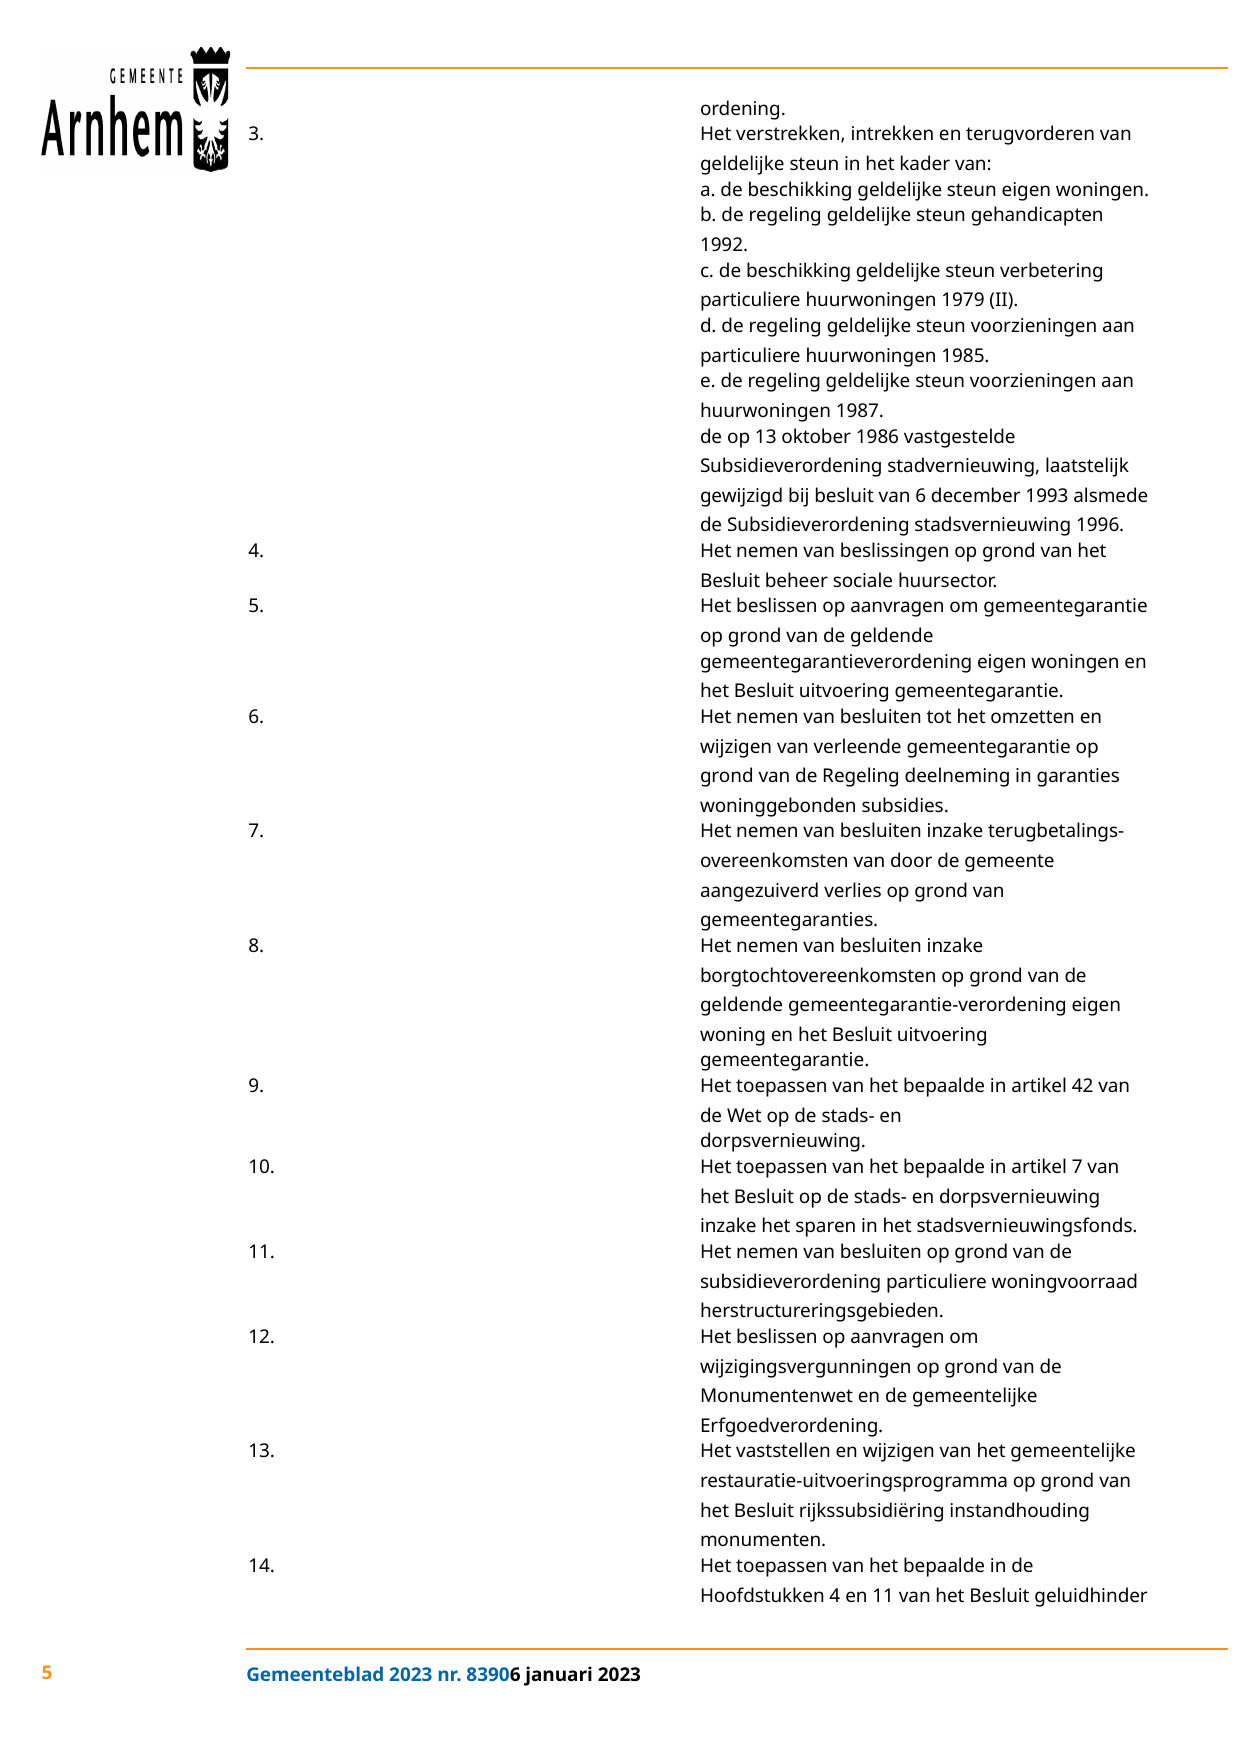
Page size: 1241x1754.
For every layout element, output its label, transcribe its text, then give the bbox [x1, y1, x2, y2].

table_cell 3. [248, 121, 700, 537]
table_cell b. de regeling geldelijke steun gehandicapten 1992. [700, 202, 1152, 257]
table_cell gemeentegarantie. [700, 1047, 1152, 1072]
table_cell 10. [248, 1154, 700, 1238]
table_cell Het nemen van besluiten inzake terugbetalings-overeenkomsten van door de gemeente aangezuiverd verlies op grond van gemeentegaranties. [700, 818, 1152, 932]
table_cell Het toepassen van het bepaalde in de Hoofdstukken 4 en 11 van het Besluit geluidhinder [700, 1552, 1152, 1607]
table_cell 7. [248, 818, 700, 932]
table_cell 6. [248, 703, 700, 818]
table_cell 14. [248, 1552, 700, 1607]
table_cell Het beslissen op aanvragen om wijzigingsvergunningen op grond van de Monumentenwet en de gemeentelijke Erfgoedverordening. [700, 1323, 1152, 1438]
table_cell Het beslissen op aanvragen om gemeentegarantie op grond van de geldende [700, 593, 1152, 648]
table_cell a. de beschikking geldelijke steun eigen woningen. [700, 176, 1152, 202]
table_cell Het nemen van besluiten inzake borgtochtovereenkomsten op grond van de geldende gemeentegarantie-verordening eigen woning en het Besluit uitvoering [700, 932, 1152, 1047]
picture [41, 47, 231, 172]
table_cell 4. [248, 537, 700, 593]
table_cell Het nemen van besluiten op grond van de subsidieverordening particuliere woningvoorraad herstructureringsgebieden. [700, 1238, 1152, 1323]
table_cell Het vaststellen en wijzigen van het gemeentelijke restauratie-uitvoeringsprogramma op grond van het Besluit rijkssubsidiëring instandhouding monumenten. [700, 1438, 1152, 1552]
table_cell 12. [248, 1323, 700, 1438]
table_cell c. de beschikking geldelijke steun verbetering particuliere huurwoningen 1979 (II). [700, 257, 1152, 312]
table_cell Het toepassen van het bepaalde in artikel 42 van de Wet op de stads- en [700, 1073, 1152, 1128]
table_cell e. de regeling geldelijke steun voorzieningen aan huurwoningen 1987. [700, 368, 1152, 423]
table_cell ordening. [700, 95, 1152, 121]
table_cell d. de regeling geldelijke steun voorzieningen aan particuliere huurwoningen 1985. [700, 312, 1152, 367]
table_cell [248, 95, 700, 121]
table_cell de op 13 oktober 1986 vastgestelde Subsidieverordening stadvernieuwing, laatstelijk gewijzigd bij besluit van 6 december 1993 alsmede de Subsidieverordening stadsvernieuwing 1996. [700, 423, 1152, 537]
table_cell Het verstrekken, intrekken en terugvorderen van geldelijke steun in het kader van: [700, 121, 1152, 176]
table_cell 5. [248, 593, 700, 703]
table_cell Het toepassen van het bepaalde in artikel 7 van het Besluit op de stads- en dorpsvernieuwing inzake het sparen in het stadsvernieuwingsfonds. [700, 1154, 1152, 1238]
table_cell 11. [248, 1238, 700, 1323]
table_cell 13. [248, 1438, 700, 1552]
table_cell Het nemen van beslissingen op grond van het Besluit beheer sociale huursector. [700, 537, 1152, 593]
table_cell dorpsvernieuwing. [700, 1128, 1152, 1153]
table_cell gemeentegarantieverordening eigen woningen en het Besluit uitvoering gemeentegarantie. [700, 648, 1152, 703]
table_cell Het nemen van besluiten tot het omzetten en wijzigen van verleende gemeentegarantie op grond van de Regeling deelneming in garanties woninggebonden subsidies. [700, 703, 1152, 818]
table_cell 9. [248, 1073, 700, 1153]
table_cell 8. [248, 932, 700, 1072]
